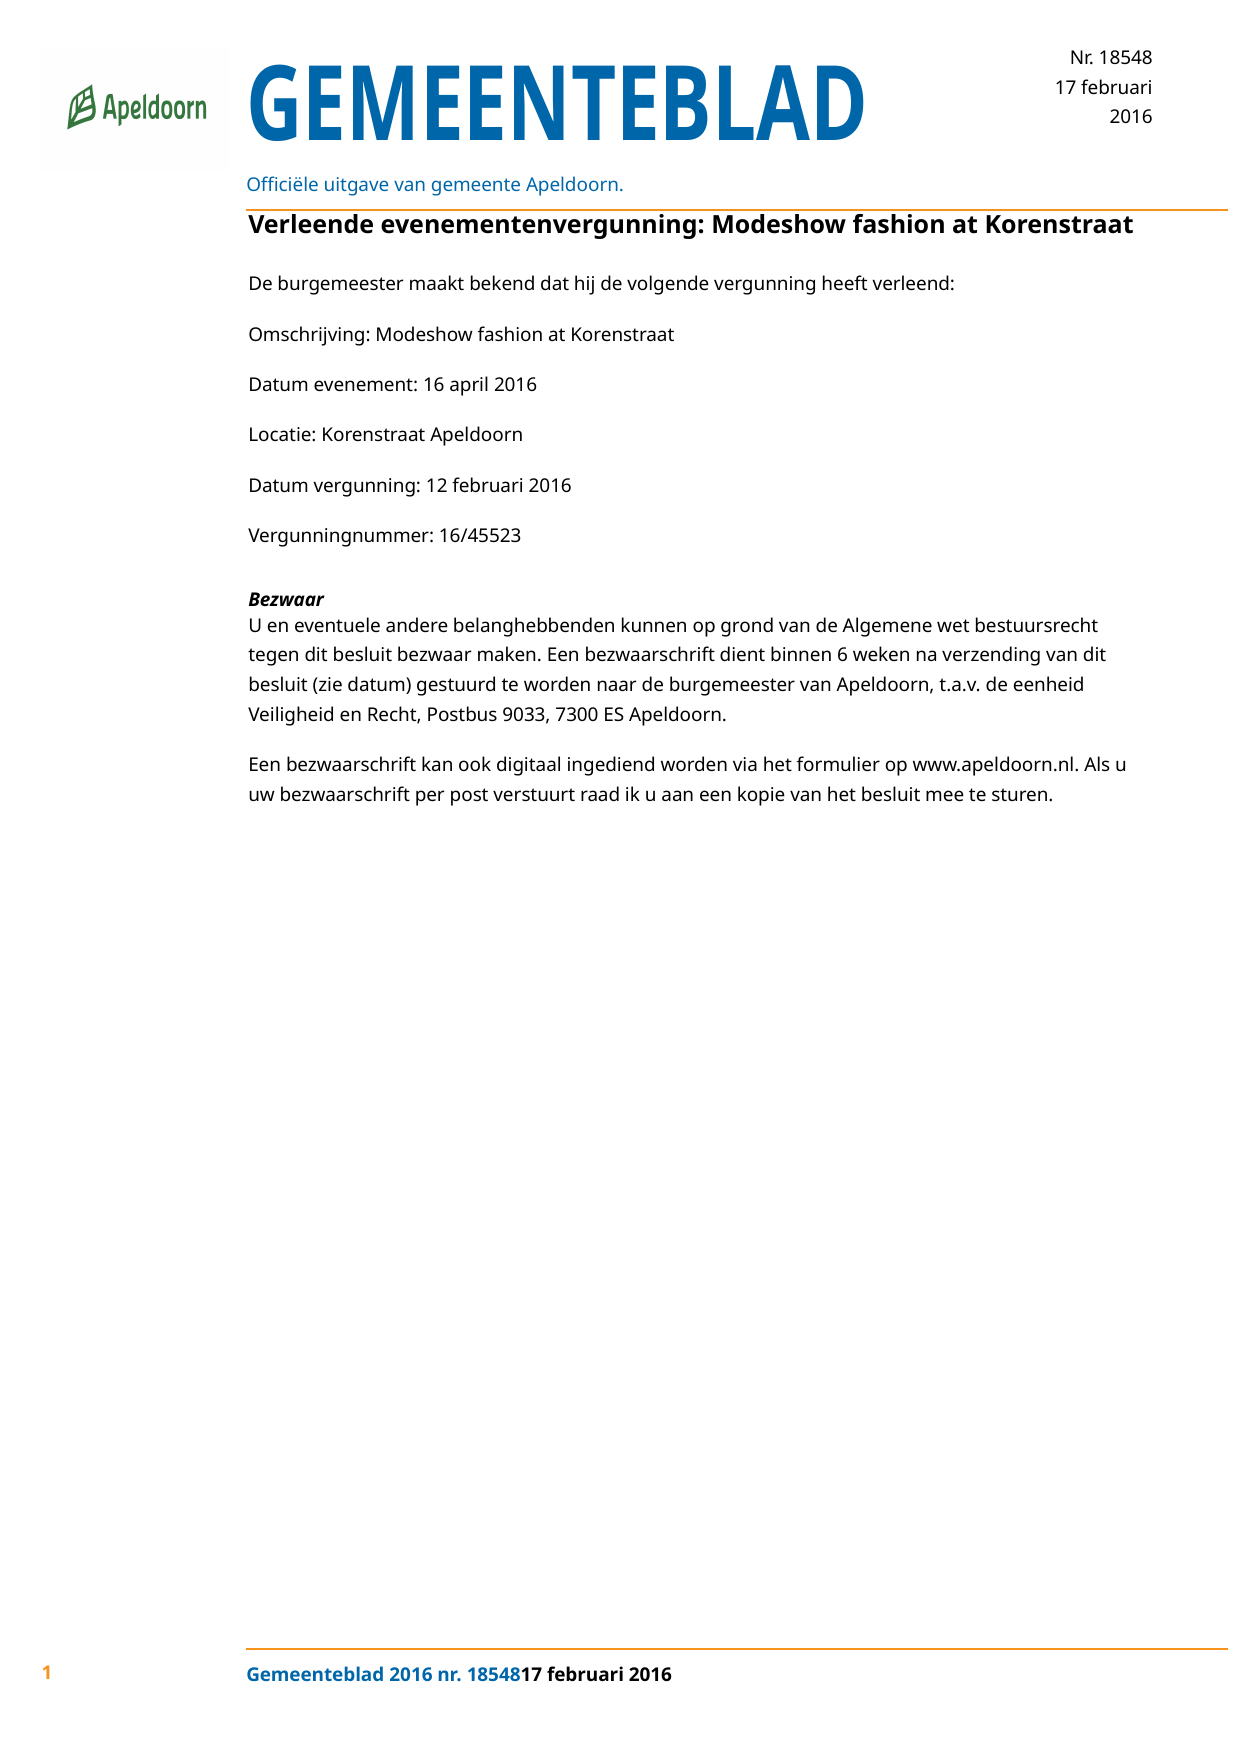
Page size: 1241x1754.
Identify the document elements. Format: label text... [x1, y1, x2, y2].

text Verleende evenementenvergunning: Modeshow fashion at Korenstraat [248, 211, 1152, 241]
text De burgemeester maakt bekend dat hij de volgende vergunning heeft verleend: [248, 270, 1152, 296]
text Bezwaar [248, 586, 1152, 612]
text Vergunningnummer: 16/45523 [248, 522, 1152, 548]
text Een bezwaarschrift kan ook digitaal ingediend worden via het formulier op www.apeldoorn.nl. Als u uw bezwaarschrift per post verstuurt raad ik u aan een kopie van het besluit mee te sturen. [248, 751, 1152, 807]
text Datum evenement: 16 april 2016 [248, 371, 1152, 397]
text U en eventuele andere belanghebbenden kunnen op grond van de Algemene wet bestuursrecht tegen dit besluit bezwaar maken. Een bezwaarschrift dient binnen 6 weken na verzending van dit besluit (zie datum) gestuurd te worden naar de burgemeester van Apeldoorn, t.a.v. de eenheid Veiligheid en Recht, Postbus 9033, 7300 ES Apeldoorn. [248, 612, 1152, 727]
text Locatie: Korenstraat Apeldoorn [248, 422, 1152, 447]
picture [41, 47, 231, 172]
text Omschrijving: Modeshow fashion at Korenstraat [248, 321, 1152, 346]
text Datum vergunning: 12 februari 2016 [248, 472, 1152, 498]
